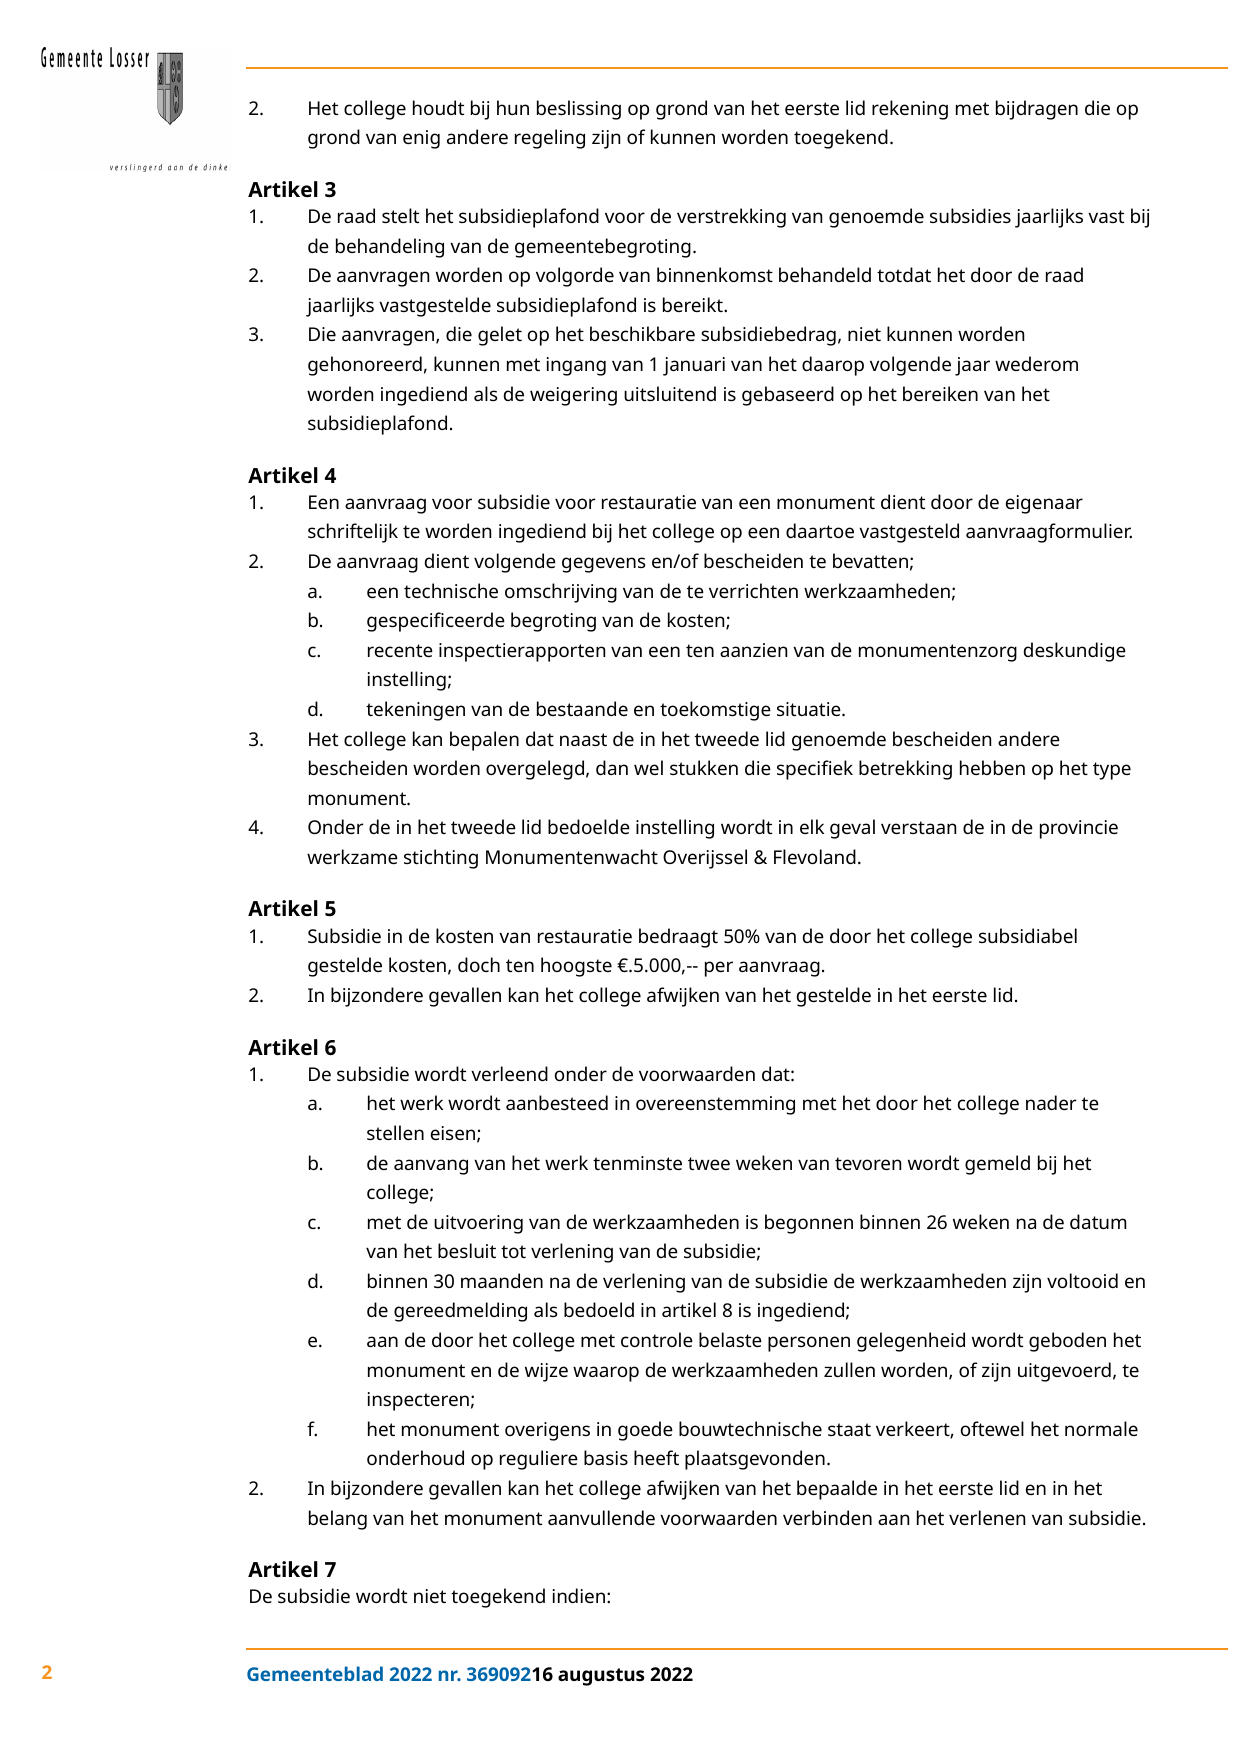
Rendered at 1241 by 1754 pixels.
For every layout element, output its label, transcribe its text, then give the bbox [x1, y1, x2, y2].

list binnen 30 maanden na de verlening van de subsidie de werkzaamheden zijn voltooid en de gereedmelding als bedoeld in artikel 8 is ingediend; [307, 1268, 1152, 1323]
text De subsidie wordt niet toegekend indien: [248, 1584, 1152, 1609]
list In bijzondere gevallen kan het college afwijken van het gestelde in het eerste lid. [248, 982, 1152, 1008]
text Artikel 6 [248, 1033, 1152, 1061]
list aan de door het college met controle belaste personen gelegenheid wordt geboden het monument en de wijze waarop de werkzaamheden zullen worden, of zijn uitgevoerd, te inspecteren; [307, 1327, 1152, 1412]
text Artikel 7 [248, 1555, 1152, 1584]
list Subsidie in de kosten van restauratie bedraagt 50% van de door het college subsidiabel gestelde kosten, doch ten hoogste €.5.000,-- per aanvraag. [248, 923, 1152, 978]
list de aanvang van het werk tenminste twee weken van tevoren wordt gemeld bij het college; [307, 1150, 1152, 1205]
list recente inspectierapporten van een ten aanzien van de monumentenzorg deskundige instelling; [307, 637, 1152, 692]
list gespecificeerde begroting van de kosten; [307, 607, 1152, 633]
list De aanvraag dient volgende gegevens en/of bescheiden te bevatten; [248, 548, 1152, 574]
list De raad stelt het subsidieplafond voor de verstrekking van genoemde subsidies jaarlijks vast bij de behandeling van de gemeentebegroting. [248, 203, 1152, 258]
picture [41, 47, 231, 172]
list Het college kan bepalen dat naast de in het tweede lid genoemde bescheiden andere bescheiden worden overgelegd, dan wel stukken die specifiek betrekking hebben op het type monument. [248, 726, 1152, 811]
list het monument overigens in goede bouwtechnische staat verkeert, oftewel het normale onderhoud op reguliere basis heeft plaatsgevonden. [307, 1416, 1152, 1471]
text Artikel 5 [248, 894, 1152, 923]
list het werk wordt aanbesteed in overeenstemming met het door het college nader te stellen eisen; [307, 1091, 1152, 1146]
list De aanvragen worden op volgorde van binnenkomst behandeld totdat het door de raad jaarlijks vastgestelde subsidieplafond is bereikt. [248, 262, 1152, 318]
list In bijzondere gevallen kan het college afwijken van het bepaalde in het eerste lid en in het belang van het monument aanvullende voorwaarden verbinden aan het verlenen van subsidie. [248, 1475, 1152, 1531]
list tekeningen van de bestaande en toekomstige situatie. [307, 696, 1152, 722]
list Het college houdt bij hun beslissing op grond van het eerste lid rekening met bijdragen die op grond van enig andere regeling zijn of kunnen worden toegekend. [248, 95, 1152, 150]
list een technische omschrijving van de te verrichten werkzaamheden; [307, 578, 1152, 604]
list Onder de in het tweede lid bedoelde instelling wordt in elk geval verstaan de in de provincie werkzame stichting Monumentenwacht Overijssel & Flevoland. [248, 814, 1152, 870]
list Een aanvraag voor subsidie voor restauratie van een monument dient door de eigenaar schriftelijk te worden ingediend bij het college op een daartoe vastgesteld aanvraagformulier. [248, 489, 1152, 544]
text Artikel 4 [248, 461, 1152, 489]
list Die aanvragen, die gelet op het beschikbare subsidiebedrag, niet kunnen worden gehonoreerd, kunnen met ingang van 1 januari van het daarop volgende jaar wederom worden ingediend als de weigering uitsluitend is gebaseerd op het bereiken van het subsidieplafond. [248, 322, 1152, 436]
list De subsidie wordt verleend onder de voorwaarden dat: [248, 1061, 1152, 1087]
text Artikel 3 [248, 175, 1152, 203]
list met de uitvoering van de werkzaamheden is begonnen binnen 26 weken na de datum van het besluit tot verlening van de subsidie; [307, 1209, 1152, 1264]
